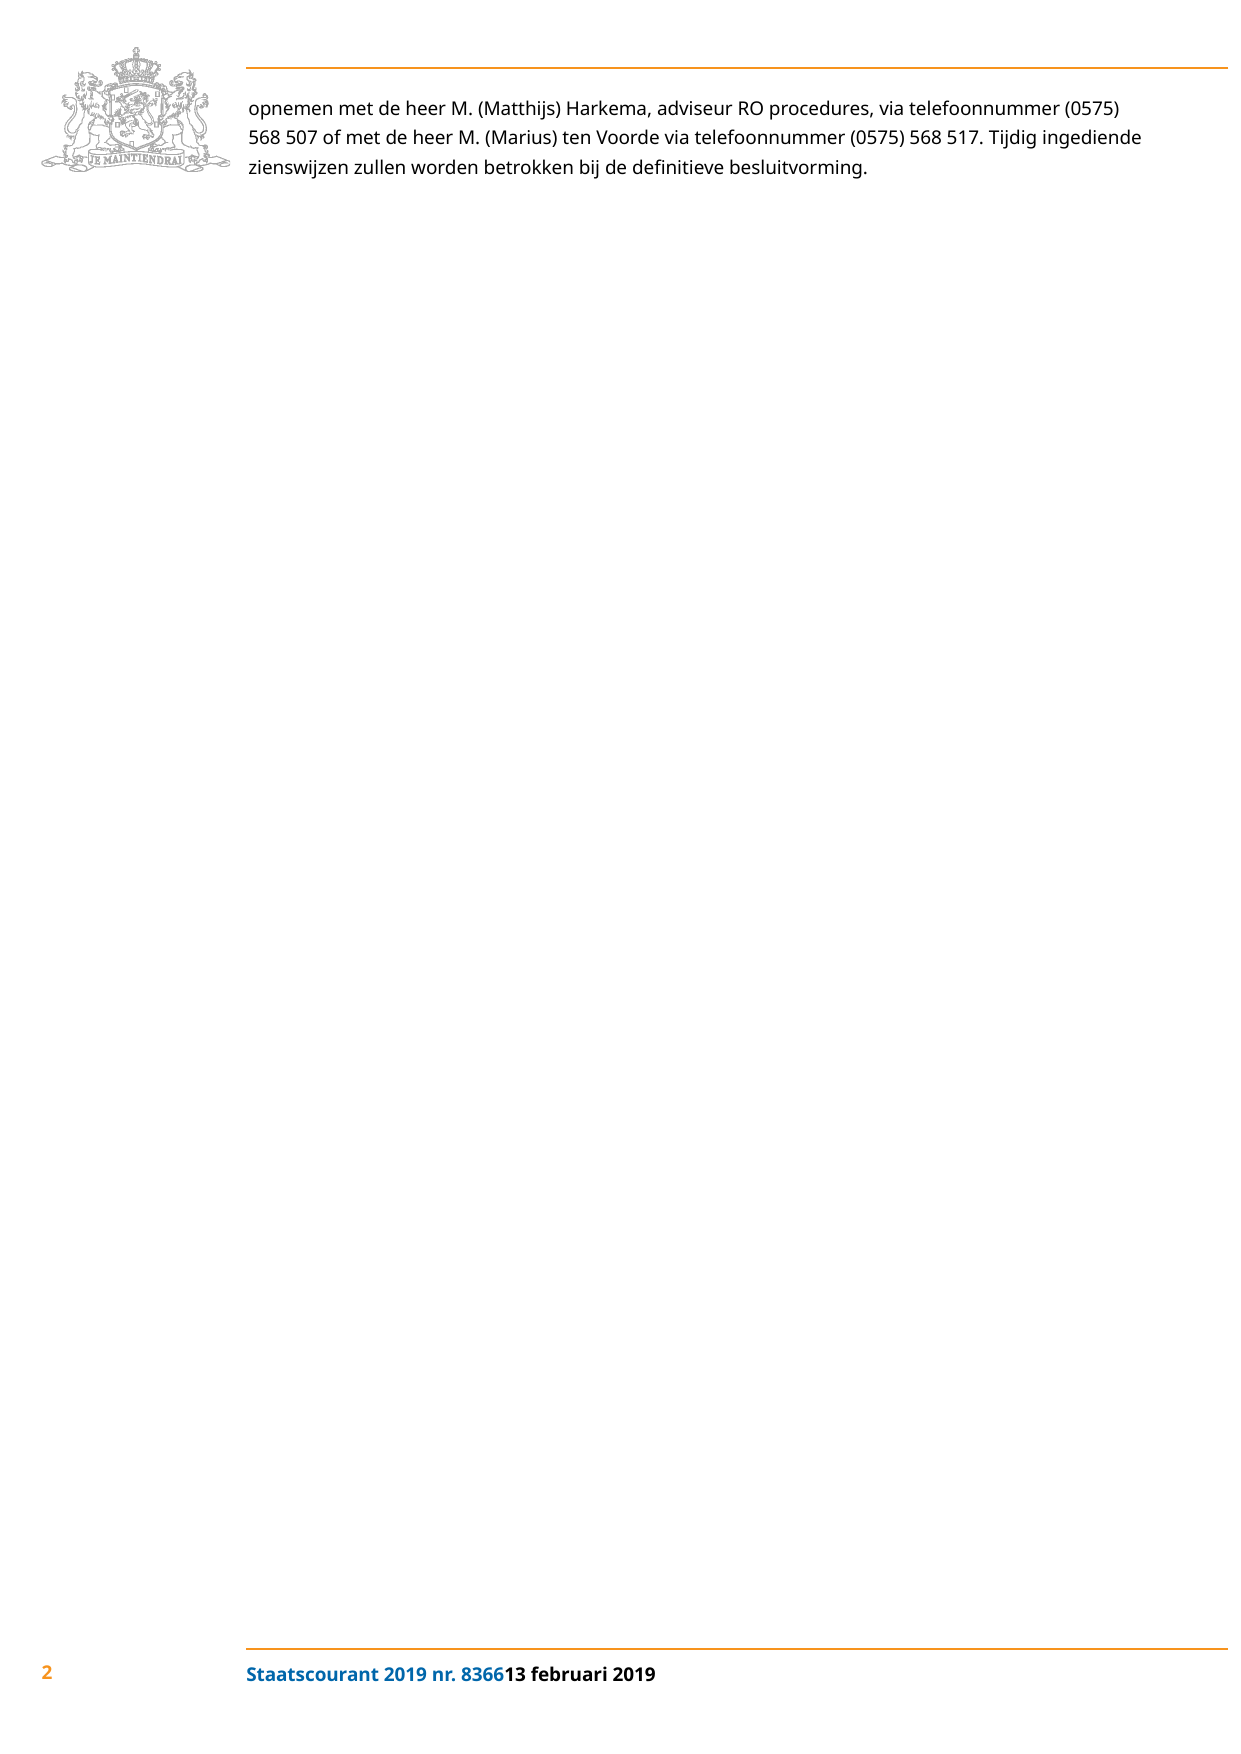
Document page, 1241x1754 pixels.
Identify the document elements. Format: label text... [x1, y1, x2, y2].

text opnemen met de heer M. (Matthijs) Harkema, adviseur RO procedures, via telefoonnummer (0575) 568 507 of met de heer M. (Marius) ten Voorde via telefoonnummer (0575) 568 517. Tijdig ingediende zienswijzen zullen worden betrokken bij de definitieve besluitvorming. [248, 95, 1152, 180]
picture [41, 47, 231, 172]
